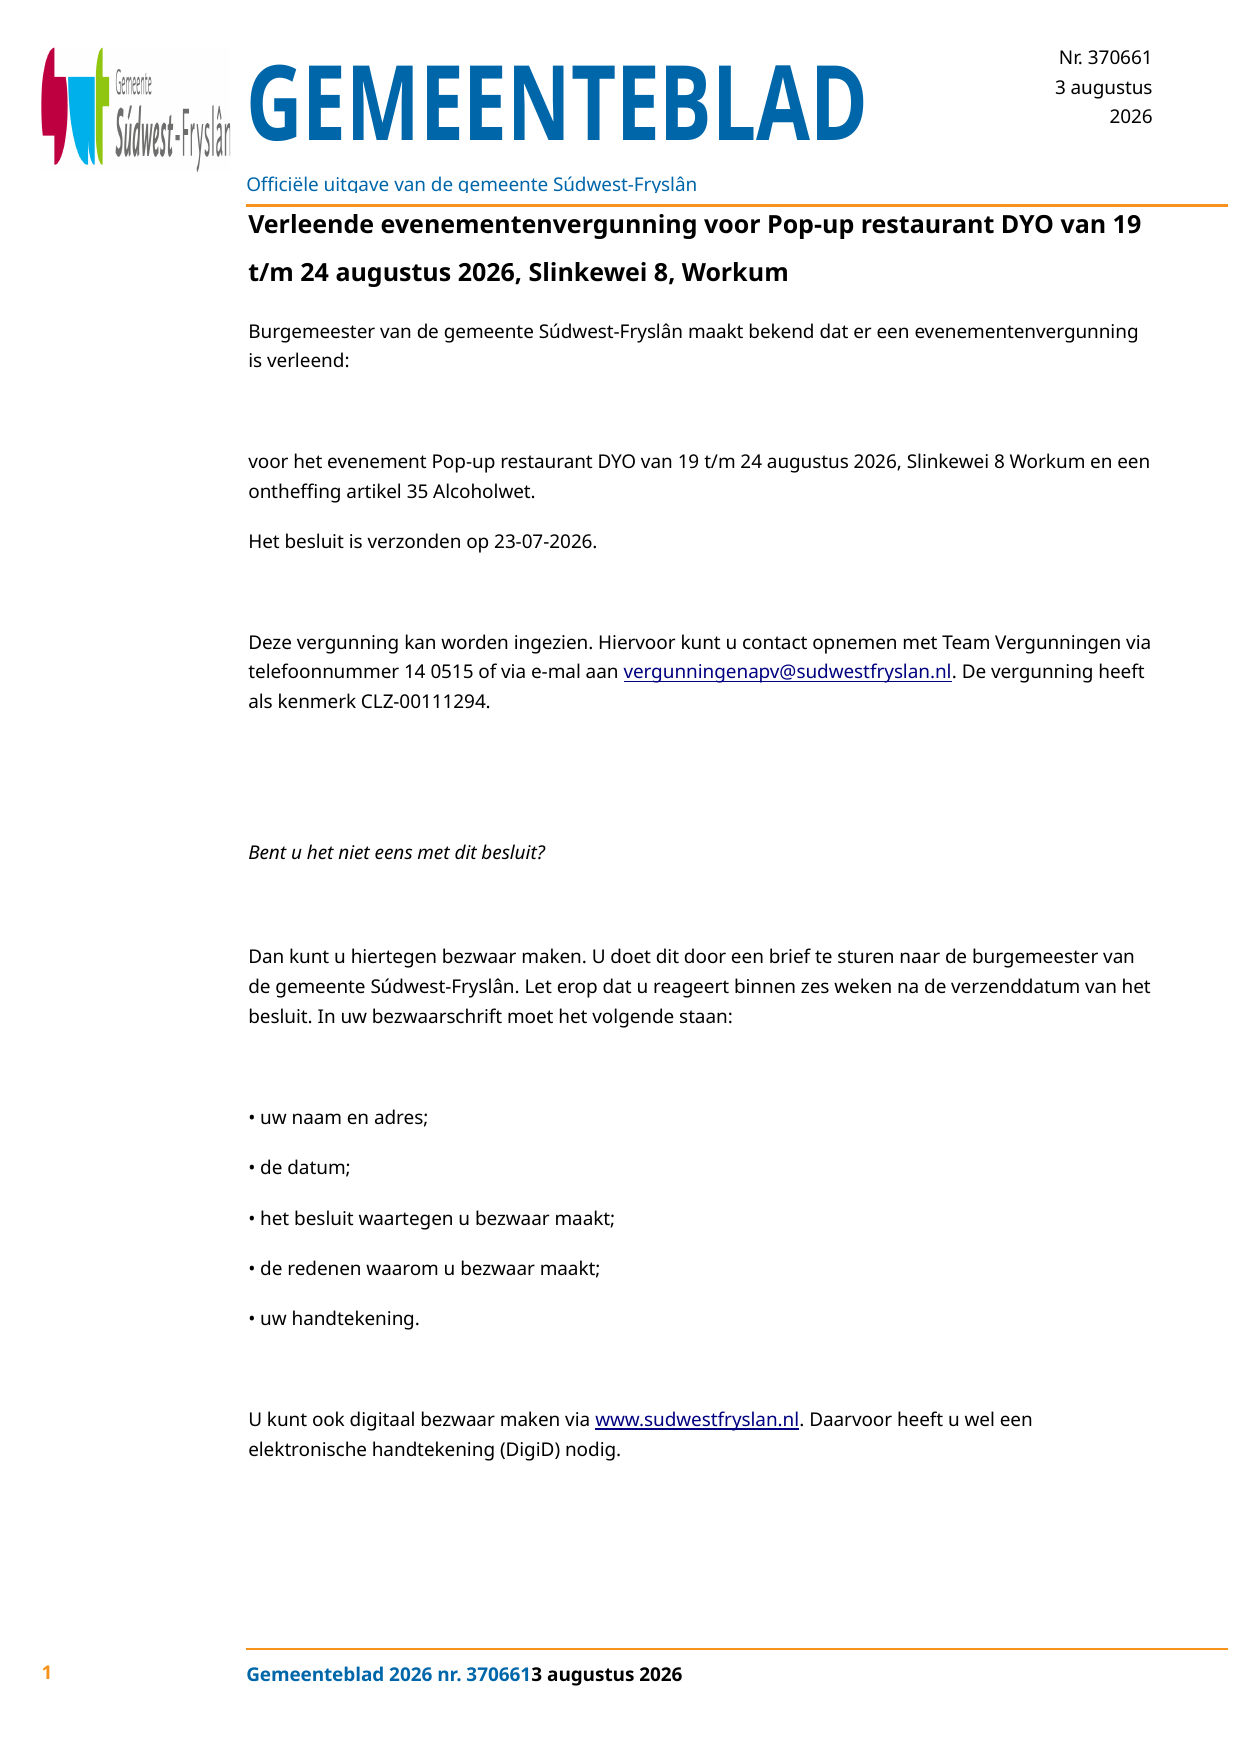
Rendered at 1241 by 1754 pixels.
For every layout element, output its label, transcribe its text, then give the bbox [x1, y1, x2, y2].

text voor het evenement Pop-up restaurant DYO van 19 t/m 24 augustus 2026, Slinkewei 8 Workum en een ontheffing artikel 35 Alcoholwet. [248, 448, 1152, 504]
text • de datum; [248, 1154, 1152, 1180]
text U kunt ook digitaal bezwaar maken via www.sudwestfryslan.nl. Daarvoor heeft u wel een elektronische handtekening (DigiD) nodig. [248, 1406, 1152, 1462]
text • uw naam en adres; [248, 1104, 1152, 1129]
text Bent u het niet eens met dit besluit? [248, 839, 1152, 865]
text • het besluit waartegen u bezwaar maakt; [248, 1205, 1152, 1230]
text ﻿Dan kunt u hiertegen bezwaar maken. U doet dit door een brief te sturen naar de burgemeester van de gemeente Súdwest-Fryslân. Let erop dat u reageert binnen zes weken na de verzenddatum van het besluit. In uw bezwaarschrift moet het volgende staan: [248, 940, 1152, 1029]
text Burgemeester van de gemeente Súdwest-Fryslân maakt bekend dat er een evenementenvergunning is verleend: [248, 318, 1152, 373]
text • uw handtekening. [248, 1306, 1152, 1331]
text Het besluit is verzonden op 23-07-2026. [248, 528, 1152, 554]
text Deze vergunning kan worden ingezien. Hiervoor kunt u contact opnemen met Team Vergunningen via telefoonnummer 14 0515 of via e-mal aan vergunningenapv@sudwestfryslan.nl. De vergunning heeft als kenmerk CLZ-00111294. [248, 629, 1152, 714]
text • de redenen waarom u bezwaar maakt; [248, 1255, 1152, 1281]
picture [41, 47, 231, 172]
text Verleende evenementenvergunning voor Pop-up restaurant DYO van 19 t/m 24 augustus 2026, Slinkewei 8, Workum [248, 207, 1152, 288]
